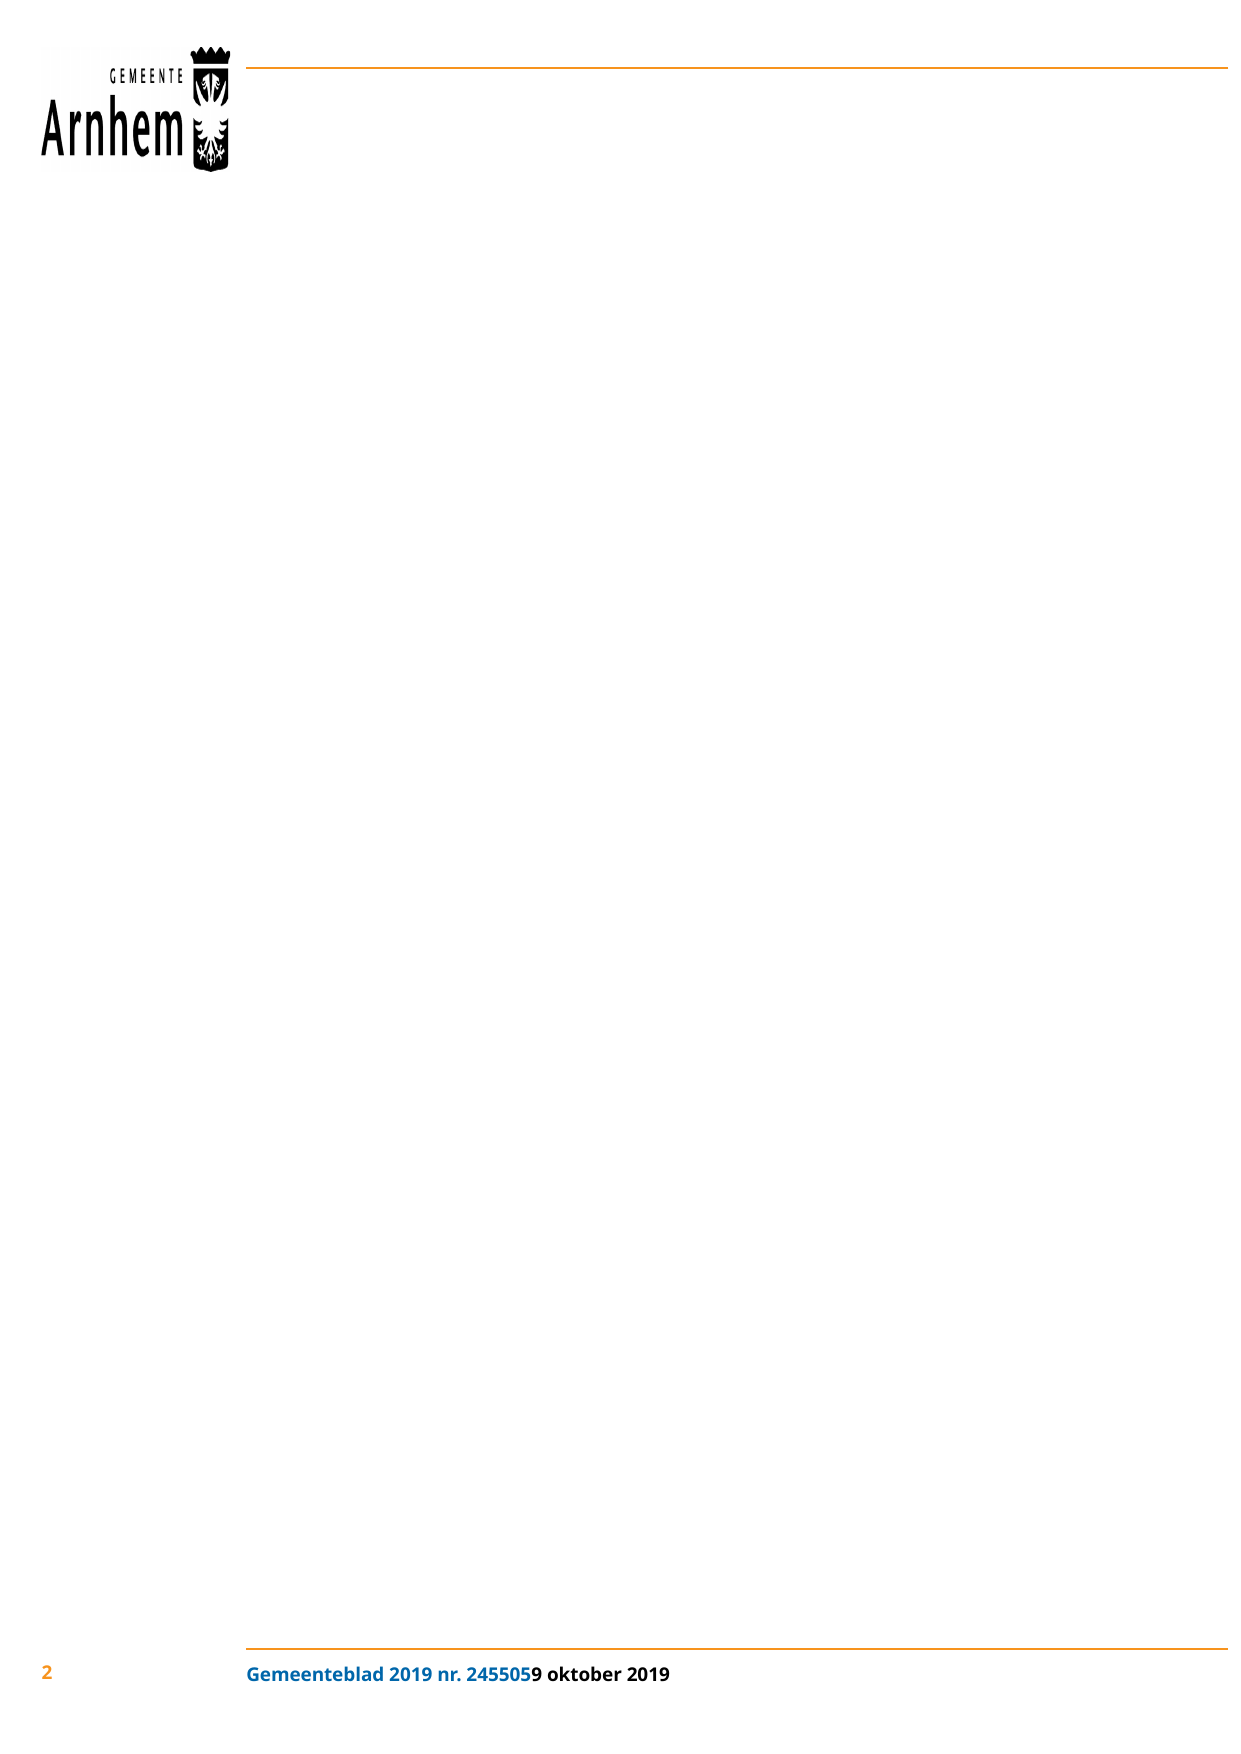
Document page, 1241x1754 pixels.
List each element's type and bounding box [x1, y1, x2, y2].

picture [41, 47, 231, 172]
